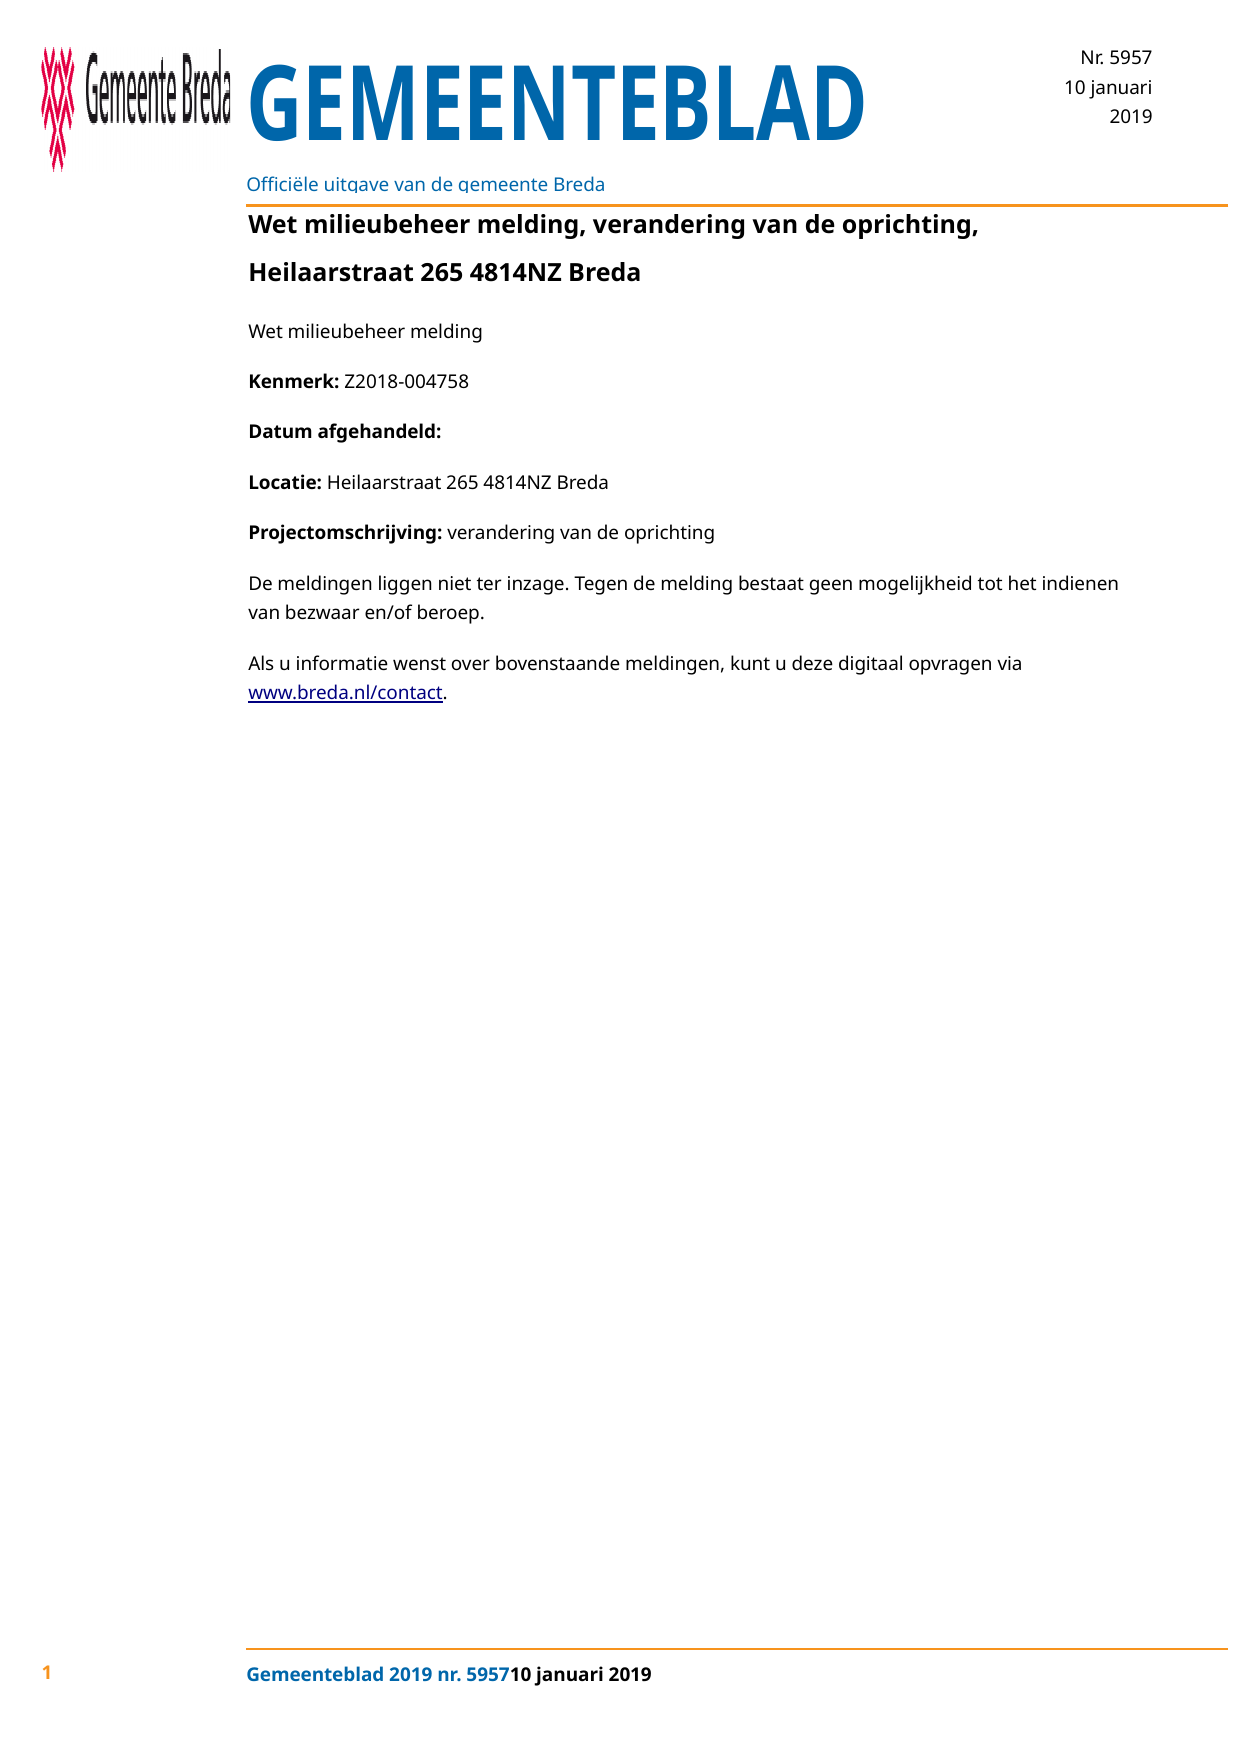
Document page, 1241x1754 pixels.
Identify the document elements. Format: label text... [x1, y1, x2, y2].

text Locatie: Heilaarstraat 265 4814NZ Breda [248, 469, 1152, 495]
text Projectomschrijving: verandering van de oprichting [248, 519, 1152, 545]
text De meldingen liggen niet ter inzage. Tegen de melding bestaat geen mogelijkheid tot het indienen van bezwaar en/of beroep. [248, 570, 1152, 625]
text Kenmerk: Z2018-004758 [248, 368, 1152, 394]
text Wet milieubeheer melding, verandering van de oprichting, Heilaarstraat 265 4814NZ Breda [248, 207, 1152, 288]
text Als u informatie wenst over bovenstaande meldingen, kunt u deze digitaal opvragen via www.breda.nl/contact. [248, 650, 1152, 705]
picture [41, 47, 231, 172]
text Wet milieubeheer melding [248, 318, 1152, 344]
text Datum afgehandeld: [248, 419, 1152, 444]
